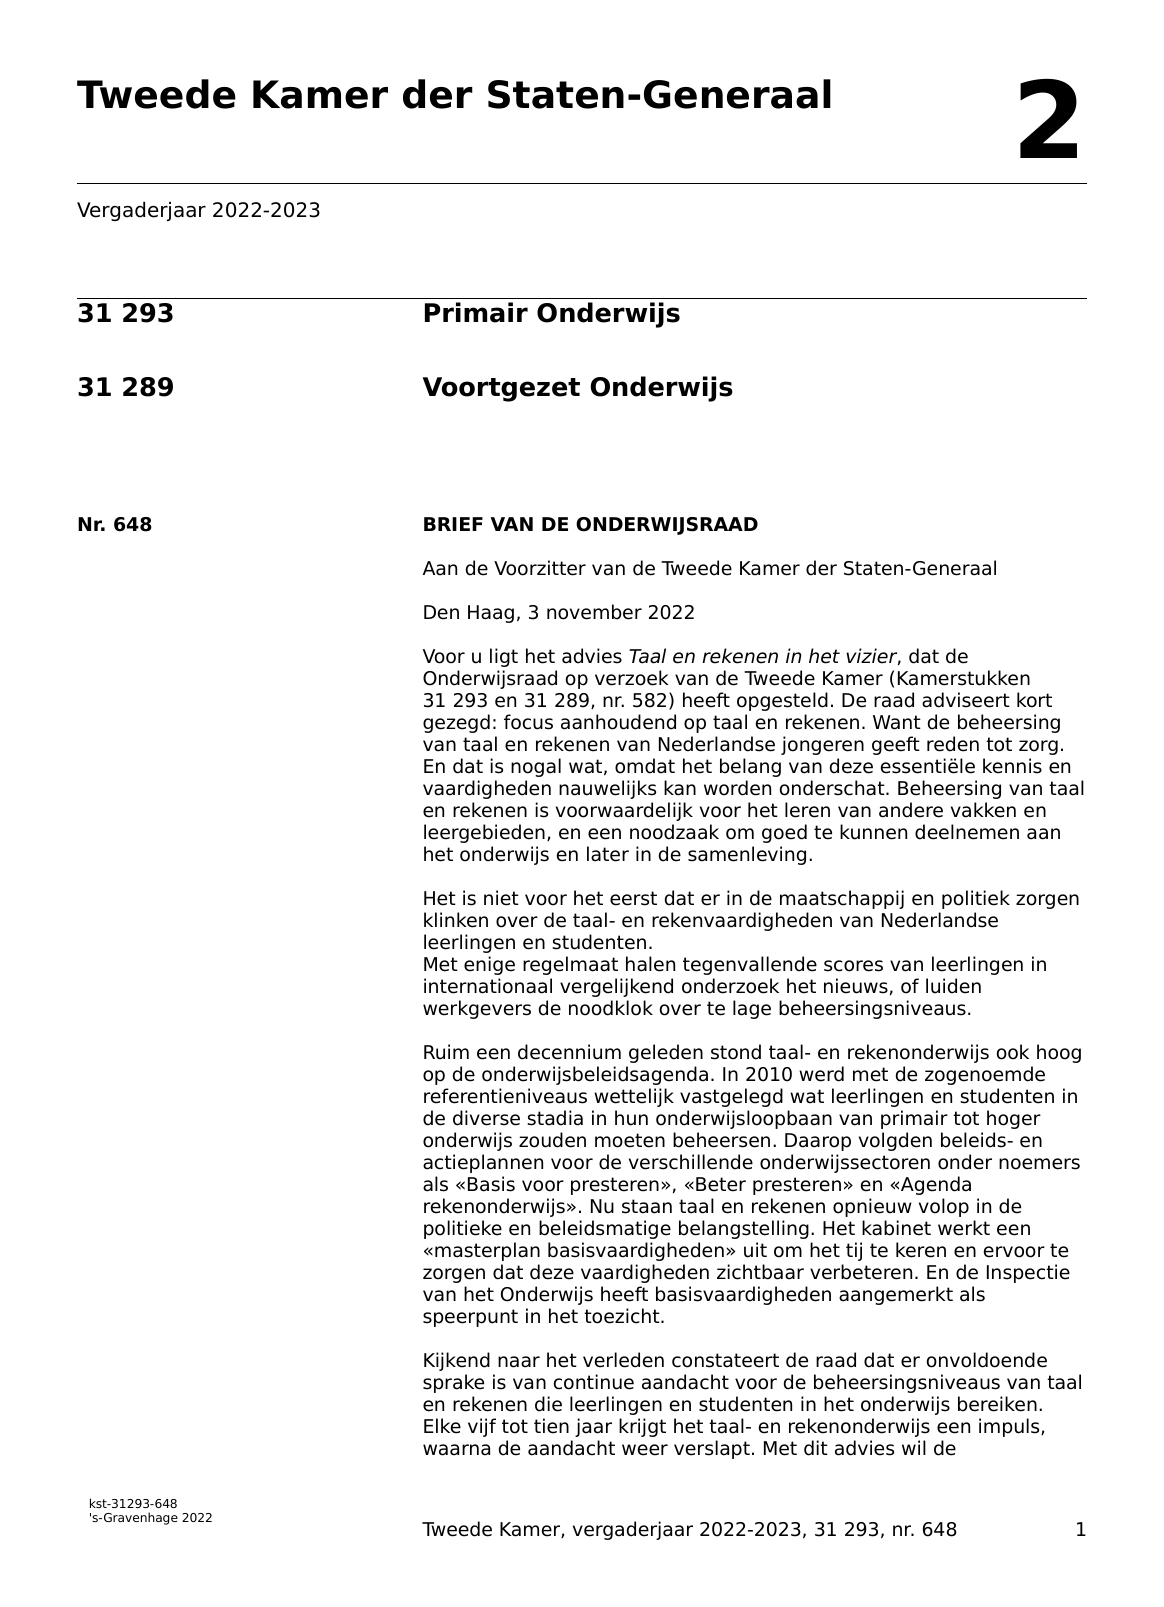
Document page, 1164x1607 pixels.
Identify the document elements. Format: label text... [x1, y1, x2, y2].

subtitle 31 293 Primair Onderwijs [77, 299, 1087, 329]
subtitle Nr. 648 BRIEF VAN DE ONDERWIJSRAAD [77, 514, 1087, 536]
text Met enige regelmaat halen tegenvallende scores van leerlingen in internationaal vergelijkend onderzoek het nieuws, of luiden werkgevers de noodklok over te lage beheersingsniveaus. [422, 954, 1087, 1020]
text Aan de Voorzitter van de Tweede Kamer der Staten-Generaal [422, 558, 1087, 580]
text Het is niet voor het eerst dat er in de maatschappij en politiek zorgen klinken over de taal- en rekenvaardigheden van Nederlandse leerlingen en studenten. [422, 888, 1087, 954]
text Ruim een decennium geleden stond taal- en rekenonderwijs ook hoog op de onderwijsbeleidsagenda. In 2010 werd met de zogenoemde referentieniveaus wettelijk vastgelegd wat leerlingen en studenten in de diverse stadia in hun onderwijsloopbaan van primair tot hoger onderwijs zouden moeten beheersen. Daarop volgden beleids- en actieplannen voor de verschillende onderwijssectoren onder noemers als «Basis voor presteren», «Beter presteren» en «Agenda rekenonderwijs». Nu staan taal en rekenen opnieuw volop in de politieke en beleidsmatige belangstelling. Het kabinet werkt een «masterplan basisvaardigheden» uit om het tij te keren en ervoor te zorgen dat deze vaardigheden zichtbaar verbeteren. En de Inspectie van het Onderwijs heeft basisvaardigheden aangemerkt als speerpunt in het toezicht. [422, 1042, 1087, 1328]
table_header 2 [886, 59, 1087, 183]
text Kijkend naar het verleden constateert de raad dat er onvoldoende sprake is van continue aandacht voor de beheersingsniveaus van taal en rekenen die leerlingen en studenten in het onderwijs bereiken. Elke vijf tot tien jaar krijgt het taal- en rekenonderwijs een impuls, waarna de aandacht weer verslapt. Met dit advies wil de [422, 1350, 1087, 1460]
subtitle 31 289 Voortgezet Onderwijs [77, 373, 1087, 403]
text Voor u ligt het advies Taal en rekenen in het vizier, dat de Onderwijsraad op verzoek van de Tweede Kamer (Kamerstukken 31 293 en 31 289, nr. 582) heeft opgesteld. De raad adviseert kort gezegd: focus aanhoudend op taal en rekenen. Want de beheersing van taal en rekenen van Nederlandse jongeren geeft reden tot zorg. En dat is nogal wat, omdat het belang van deze essentiële kennis en vaardigheden nauwelijks kan worden onderschat. Beheersing van taal en rekenen is voorwaardelijk voor het leren van andere vakken en leergebieden, en een noodzaak om goed te kunnen deelnemen aan het onderwijs en later in de samenleving. [422, 646, 1087, 866]
table_cell Vergaderjaar 2022-2023 [77, 184, 1087, 298]
text Den Haag, 3 november 2022 [422, 602, 1087, 624]
text kst-31293-648 [88, 1497, 323, 1511]
text 's-Gravenhage 2022 [88, 1511, 323, 1525]
table_header Tweede Kamer der Staten-Generaal [77, 59, 886, 183]
